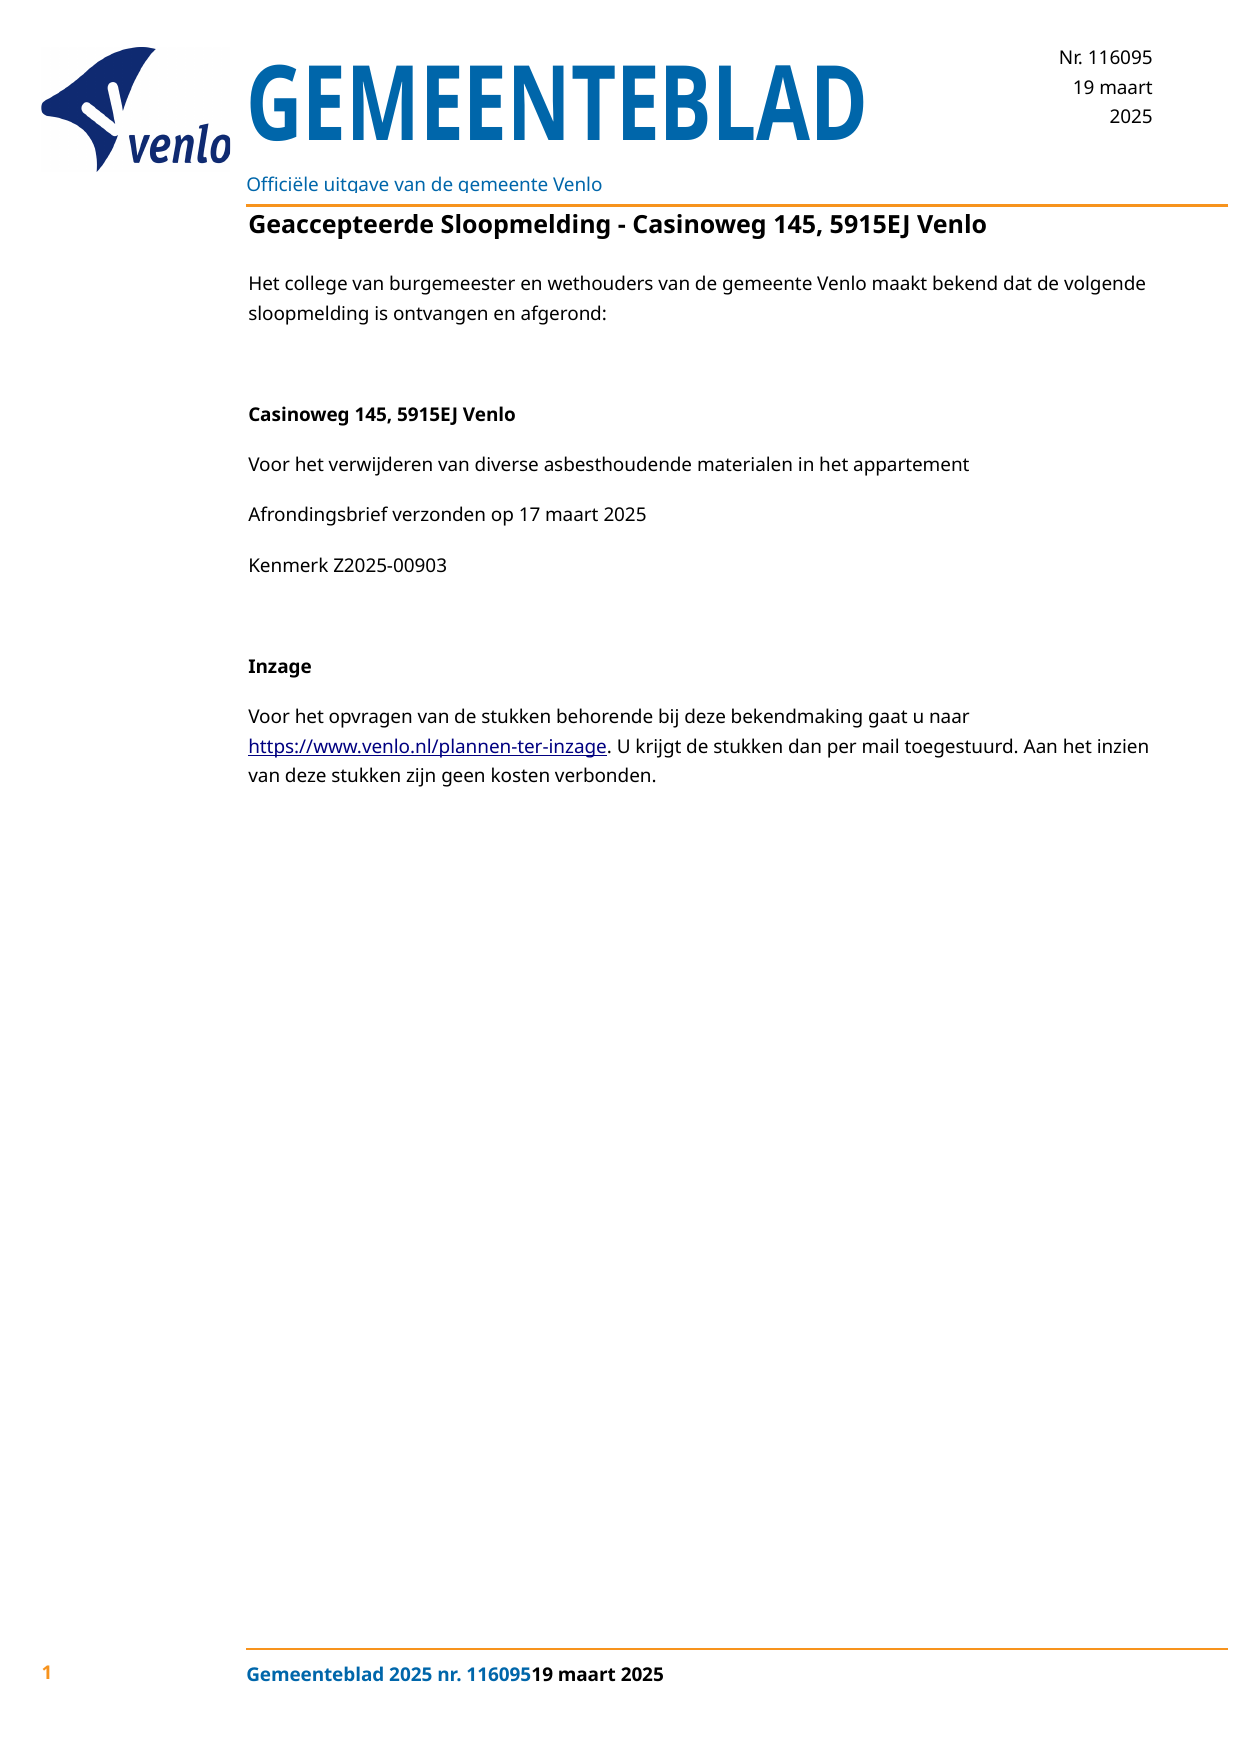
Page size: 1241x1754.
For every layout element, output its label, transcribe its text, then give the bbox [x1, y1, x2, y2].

text Afrondingsbrief verzonden op 17 maart 2025 [248, 502, 1152, 527]
text Inzage [248, 653, 1152, 678]
text Casinoweg 145, 5915EJ Venlo [248, 401, 1152, 426]
text Voor het opvragen van de stukken behorende bij deze bekendmaking gaat u naar https://www.venlo.nl/plannen-ter-inzage. U krijgt de stukken dan per mail toegestuurd. Aan het inzien van deze stukken zijn geen kosten verbonden. [248, 703, 1152, 788]
text Kenmerk Z2025-00903 [248, 552, 1152, 578]
text Geaccepteerde Sloopmelding - Casinoweg 145, 5915EJ Venlo [248, 207, 1152, 241]
text Het college van burgemeester en wethouders van de gemeente Venlo maakt bekend dat de volgende sloopmelding is ontvangen en afgerond: [248, 270, 1152, 326]
picture [41, 47, 231, 172]
text Voor het verwijderen van diverse asbesthoudende materialen in het appartement [248, 451, 1152, 477]
